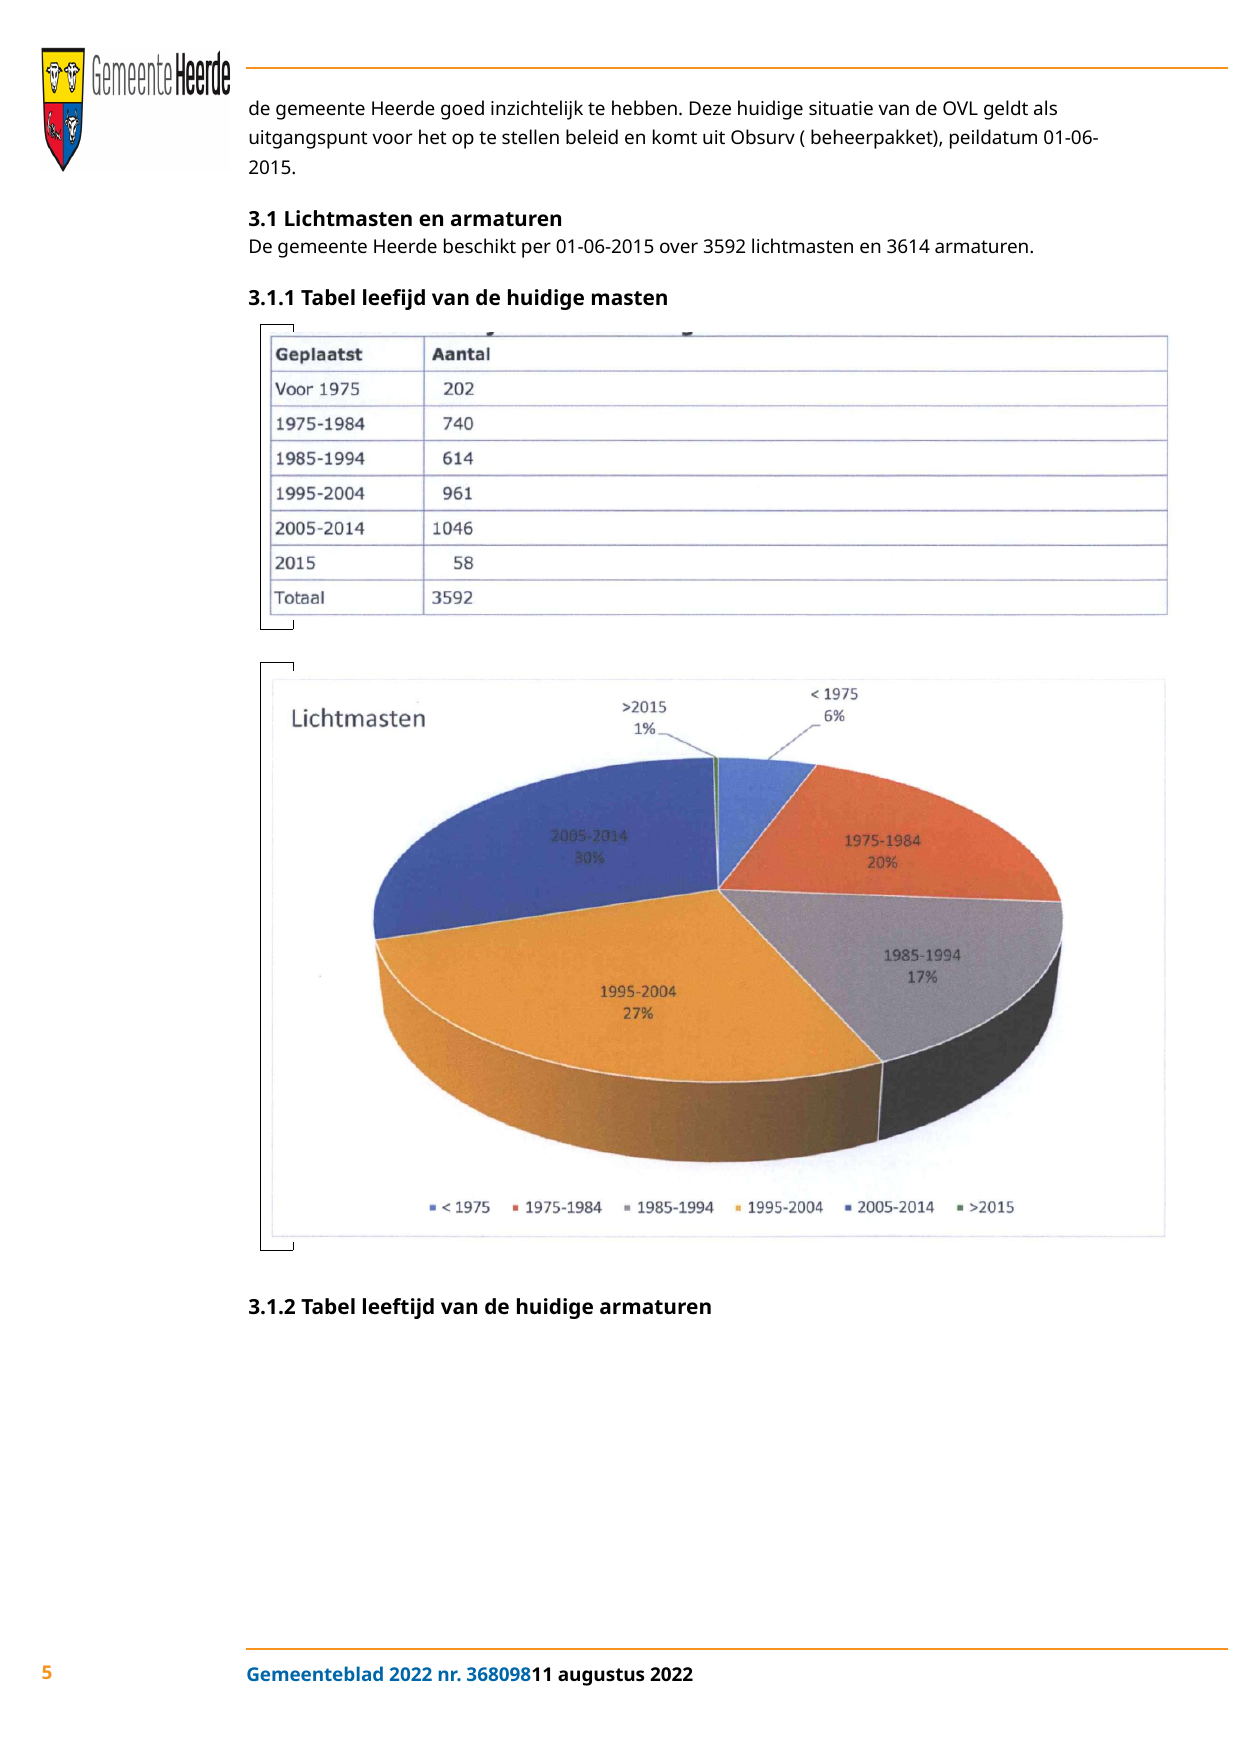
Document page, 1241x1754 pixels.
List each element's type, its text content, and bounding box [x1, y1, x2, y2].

text 3.1.1 Tabel leefijd van de huidige masten [248, 283, 1152, 312]
text de gemeente Heerde goed inzichtelijk te hebben. Deze huidige situatie van de OVL geldt als uitgangspunt voor het op te stellen beleid en komt uit Obsurv ( beheerpakket), peildatum 01-06- 2015. [248, 95, 1152, 180]
text 3.1.2 Tabel leeftijd van de huidige armaturen [248, 1292, 1152, 1321]
picture [268, 332, 1173, 620]
text De gemeente Heerde beschikt per 01-06-2015 over 3592 lichtmasten en 3614 armaturen. [248, 233, 1152, 258]
picture [41, 47, 231, 172]
picture [268, 671, 1173, 1242]
text 3.1 Lichtmasten en armaturen [248, 204, 1152, 233]
